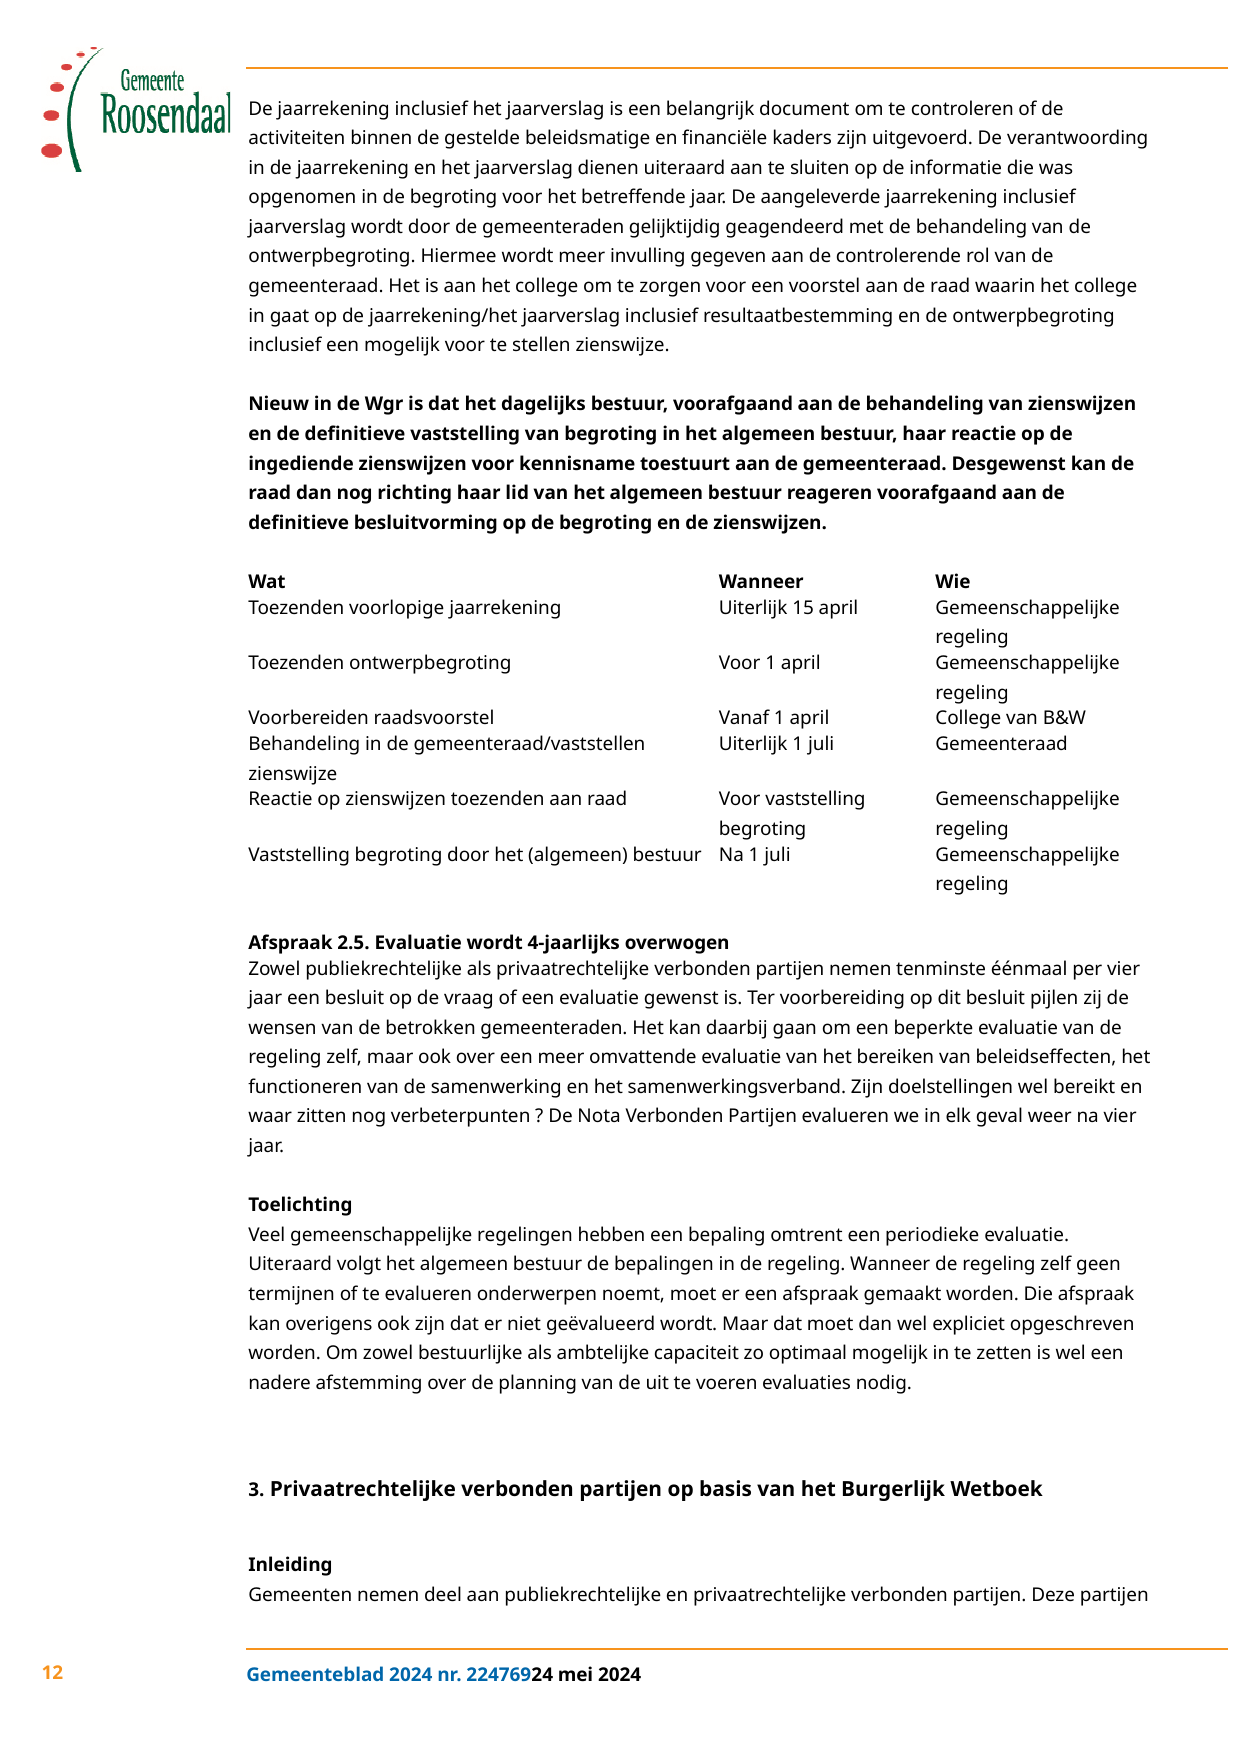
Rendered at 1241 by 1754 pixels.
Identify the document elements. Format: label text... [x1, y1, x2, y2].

text Inleiding [248, 1551, 1152, 1577]
table_header Wie [935, 568, 1152, 594]
table_cell Voor 1 april [719, 649, 935, 704]
table_cell Gemeenschappelijke regeling [935, 841, 1152, 896]
table_cell Voorbereiden raadsvoorstel [248, 705, 719, 730]
table_cell Uiterlijk 15 april [719, 594, 935, 649]
table_cell Na 1 juli [719, 841, 935, 896]
table_cell Behandeling in de gemeenteraad/vaststellen zienswijze [248, 730, 719, 786]
table_header Wanneer [719, 568, 935, 594]
text Zowel publiekrechtelijke als privaatrechtelijke verbonden partijen nemen tenminste éénmaal per vier jaar een besluit op de vraag of een evaluatie gewenst is. Ter voorbereiding op dit besluit pijlen zij de wensen van de betrokken gemeenteraden. Het kan daarbij gaan om een beperkte evaluatie van de regeling zelf, maar ook over een meer omvattende evaluatie van het bereiken van beleidseffecten, het functioneren van de samenwerking en het samenwerkingsverband. Zijn doelstellingen wel bereikt en waar zitten nog verbeterpunten ? De Nota Verbonden Partijen evalueren we in elk geval weer na vier jaar. [248, 955, 1152, 1158]
table_cell Gemeenschappelijke regeling [935, 594, 1152, 649]
text 3. Privaatrechtelijke verbonden partijen op basis van het Burgerlijk Wetboek [248, 1474, 1152, 1502]
table_cell Vanaf 1 april [719, 705, 935, 730]
table_cell Gemeenschappelijke regeling [935, 649, 1152, 704]
table_cell Reactie op zienswijzen toezenden aan raad [248, 786, 719, 841]
table_cell Toezenden ontwerpbegroting [248, 649, 719, 704]
text Afspraak 2.5. Evaluatie wordt 4-jaarlijks overwogen [248, 929, 1152, 955]
table_cell College van B&W [935, 705, 1152, 730]
table_cell Gemeenteraad [935, 730, 1152, 786]
text De jaarrekening inclusief het jaarverslag is een belangrijk document om te controleren of de activiteiten binnen de gestelde beleidsmatige en financiële kaders zijn uitgevoerd. De verantwoording in de jaarrekening en het jaarverslag dienen uiteraard aan te sluiten op de informatie die was opgenomen in de begroting voor het betreffende jaar. De aangeleverde jaarrekening inclusief jaarverslag wordt door de gemeenteraden gelijktijdig geagendeerd met de behandeling van de ontwerpbegroting. Hiermee wordt meer invulling gegeven aan de controlerende rol van de gemeenteraad. Het is aan het college om te zorgen voor een voorstel aan de raad waarin het college in gaat op de jaarrekening/het jaarverslag inclusief resultaatbestemming en de ontwerpbegroting inclusief een mogelijk voor te stellen zienswijze. [248, 95, 1152, 357]
table_header Wat [248, 568, 719, 594]
text Nieuw in de Wgr is dat het dagelijks bestuur, voorafgaand aan de behandeling van zienswijzen en de definitieve vaststelling van begroting in het algemeen bestuur, haar reactie op de ingediende zienswijzen voor kennisname toestuurt aan de gemeenteraad. Desgewenst kan de raad dan nog richting haar lid van het algemeen bestuur reageren voorafgaand aan de definitieve besluitvorming op de begroting en de zienswijzen. [248, 391, 1152, 535]
table_cell Uiterlijk 1 juli [719, 730, 935, 786]
table_cell Vaststelling begroting door het (algemeen) bestuur [248, 841, 719, 896]
text Gemeenten nemen deel aan publiekrechtelijke en privaatrechtelijke verbonden partijen. Deze partijen [248, 1581, 1152, 1607]
text Toelichting [248, 1191, 1152, 1217]
table_cell Gemeenschappelijke regeling [935, 786, 1152, 841]
text Veel gemeenschappelijke regelingen hebben een bepaling omtrent een periodieke evaluatie. Uiteraard volgt het algemeen bestuur de bepalingen in de regeling. Wanneer de regeling zelf geen termijnen of te evalueren onderwerpen noemt, moet er een afspraak gemaakt worden. Die afspraak kan overigens ook zijn dat er niet geëvalueerd wordt. Maar dat moet dan wel expliciet opgeschreven worden. Om zowel bestuurlijke als ambtelijke capaciteit zo optimaal mogelijk in te zetten is wel een nadere afstemming over de planning van de uit te voeren evaluaties nodig. [248, 1221, 1152, 1395]
table_cell Voor vaststelling begroting [719, 786, 935, 841]
picture [41, 47, 231, 172]
table_cell Toezenden voorlopige jaarrekening [248, 594, 719, 649]
